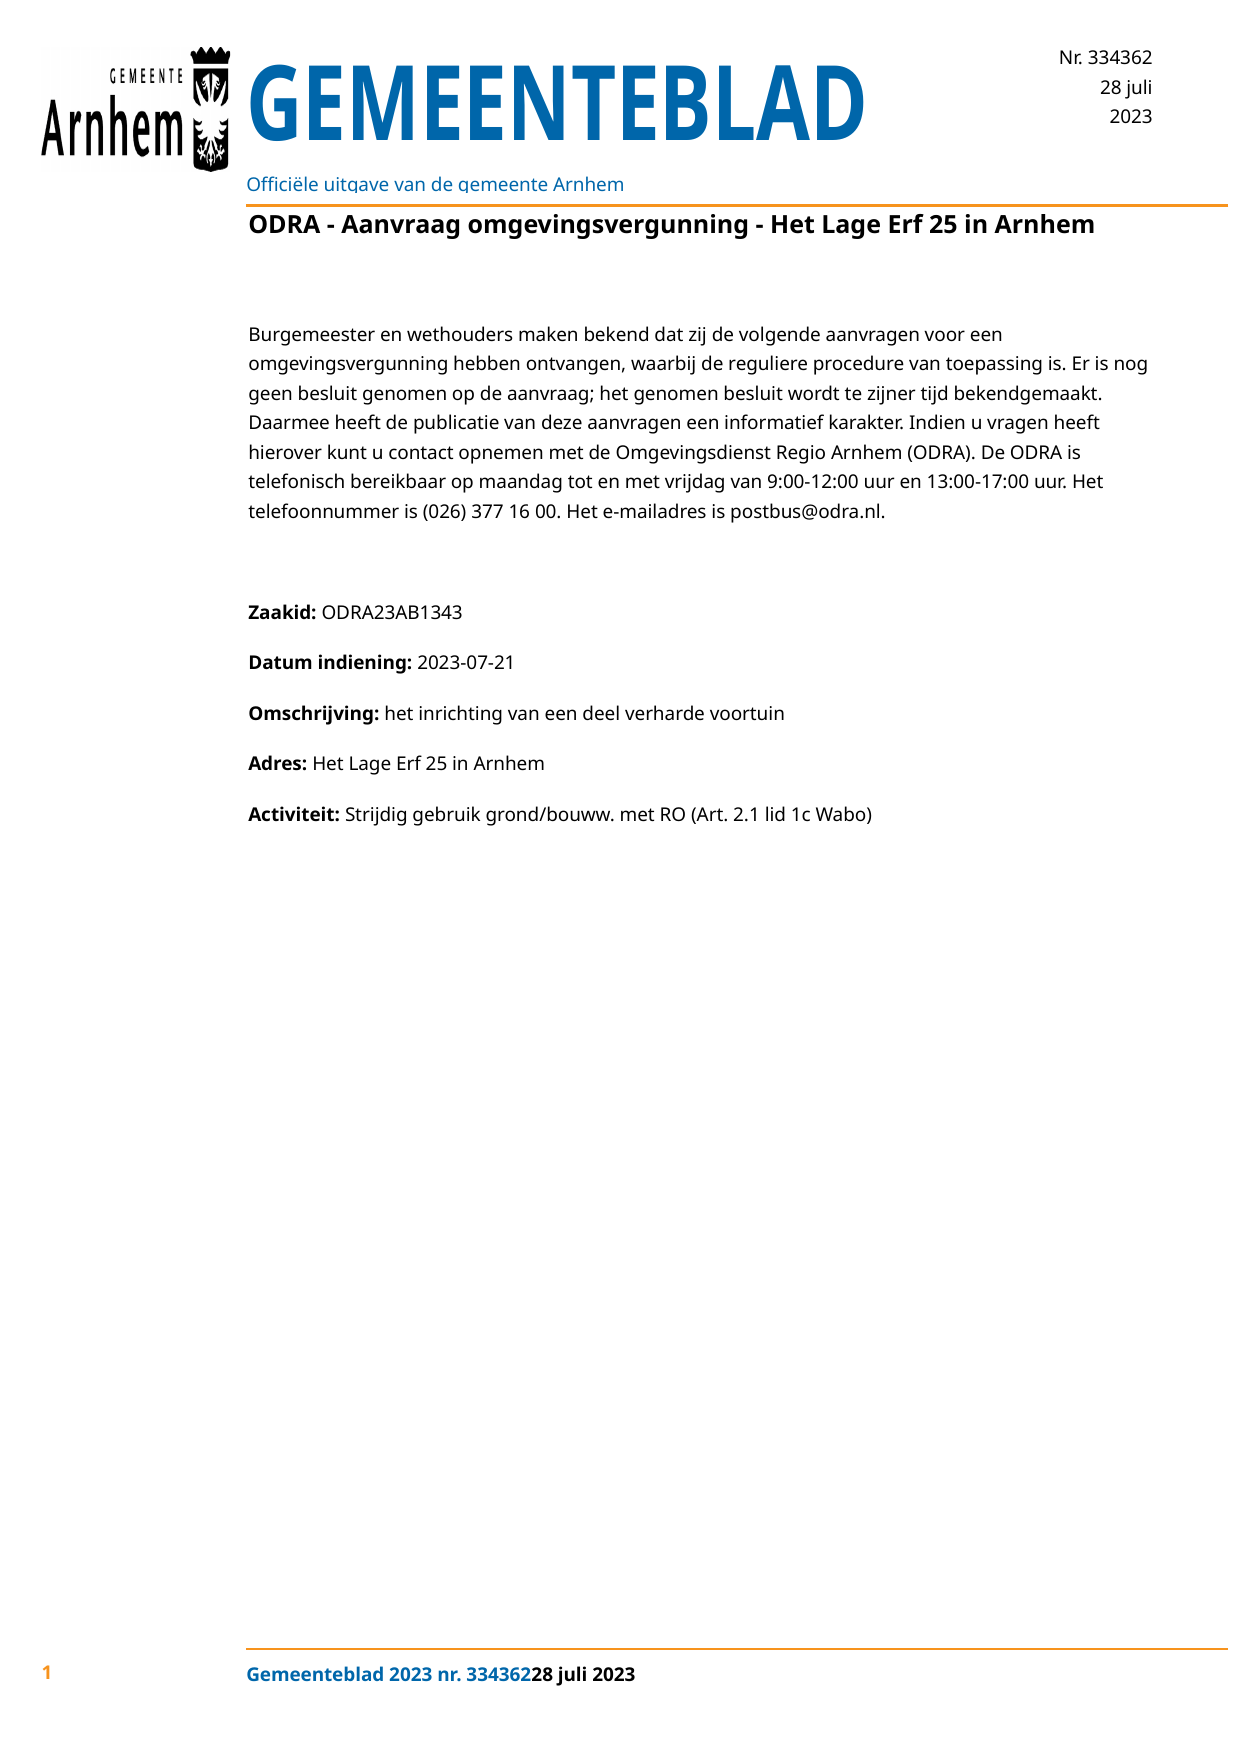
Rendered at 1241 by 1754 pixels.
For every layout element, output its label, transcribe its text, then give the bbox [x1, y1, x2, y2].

text Adres: Het Lage Erf 25 in Arnhem [248, 750, 1152, 776]
text Burgemeester en wethouders maken bekend dat zij de volgende aanvragen voor een omgevingsvergunning hebben ontvangen, waarbij de reguliere procedure van toepassing is. Er is nog geen besluit genomen op de aanvraag; het genomen besluit wordt te zijner tijd bekendgemaakt. Daarmee heeft de publicatie van deze aanvragen een informatief karakter. Indien u vragen heeft hierover kunt u contact opnemen met de Omgevingsdienst Regio Arnhem (ODRA). De ODRA is telefonisch bereikbaar op maandag tot en met vrijdag van 9:00-12:00 uur en 13:00-17:00 uur. Het telefoonnummer is (026) 377 16 00. Het e-mailadres is postbus@odra.nl. [248, 321, 1152, 524]
text Activiteit: Strijdig gebruik grond/bouww. met RO (Art. 2.1 lid 1c Wabo) [248, 801, 1152, 826]
text Datum indiening: 2023-07-21 [248, 649, 1152, 675]
picture [41, 47, 231, 172]
text ODRA - Aanvraag omgevingsvergunning - Het Lage Erf 25 in Arnhem [248, 207, 1152, 241]
text Omschrijving: het inrichting van een deel verharde voortuin [248, 700, 1152, 726]
text Zaakid: ODRA23AB1343 [248, 599, 1152, 625]
